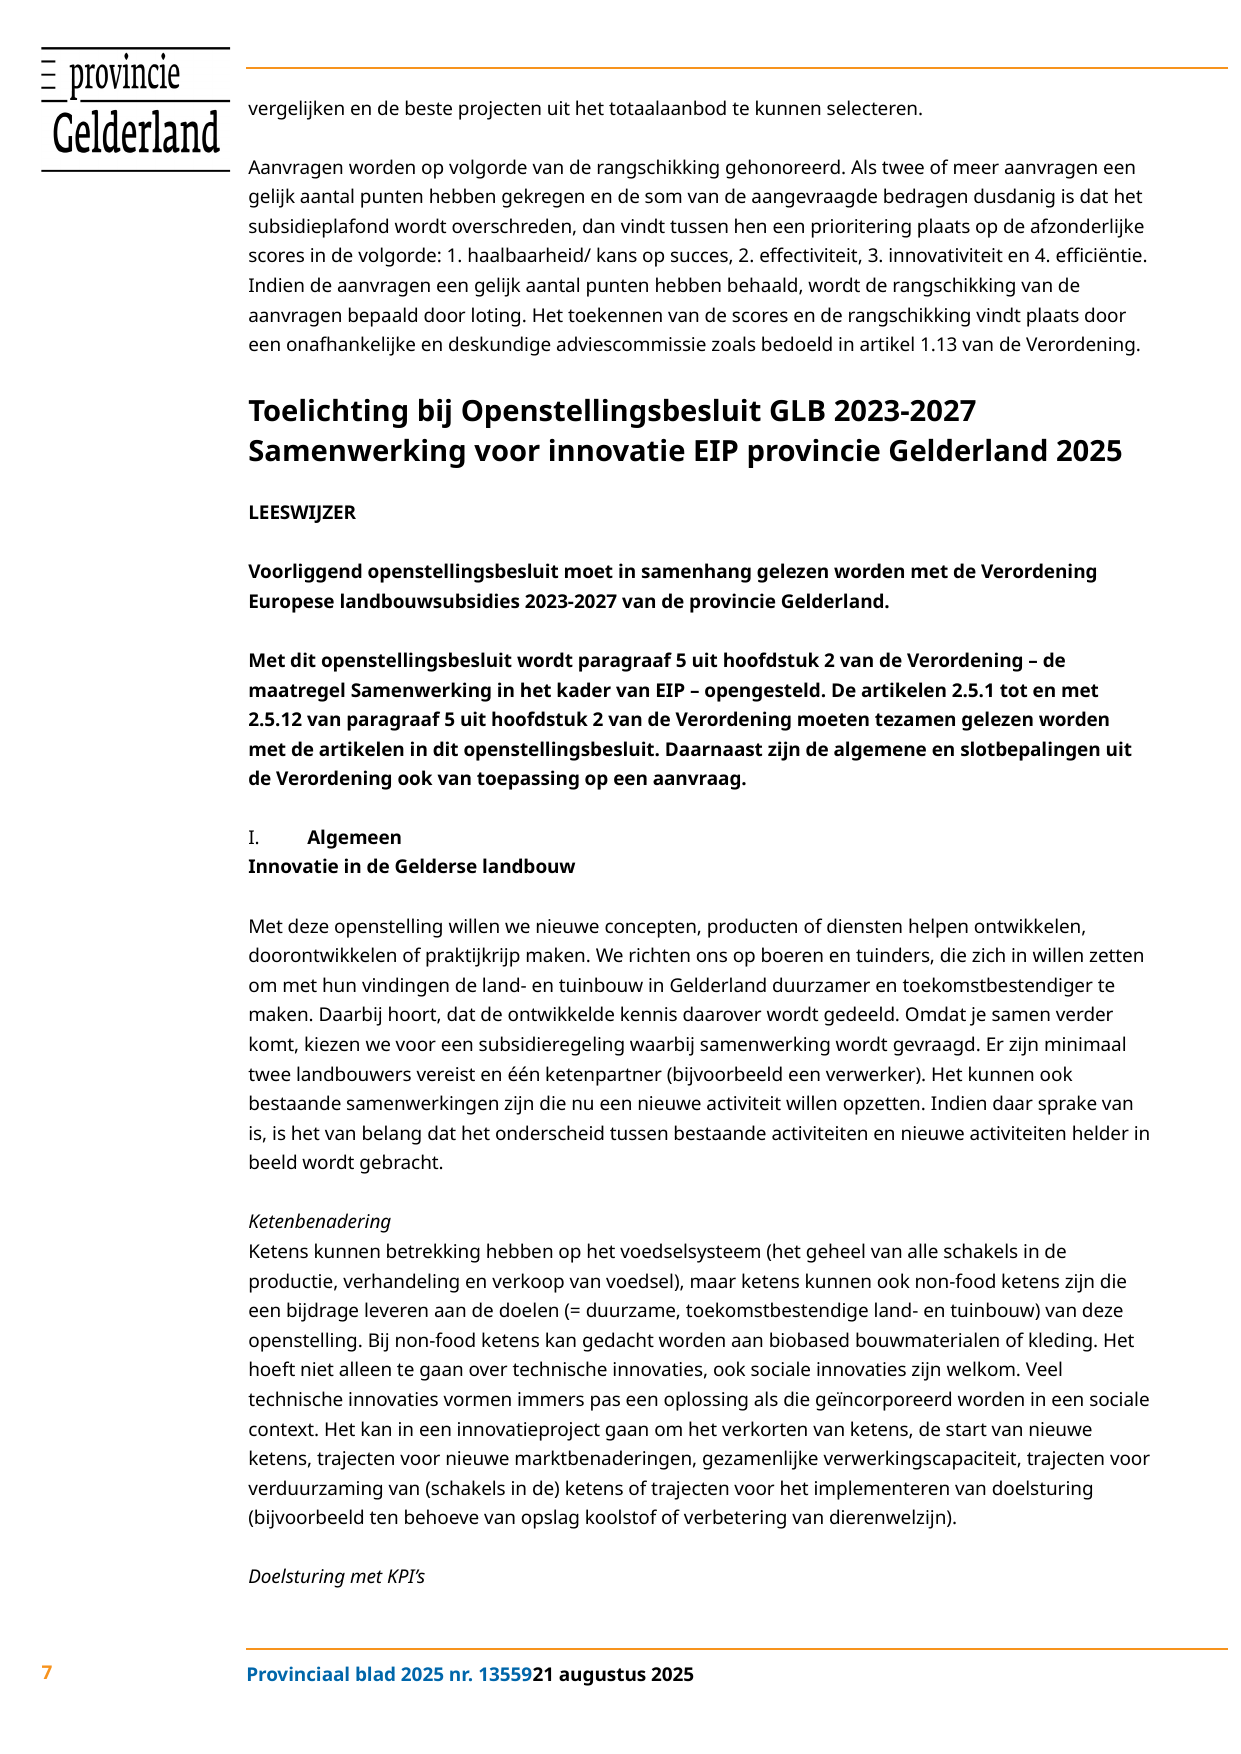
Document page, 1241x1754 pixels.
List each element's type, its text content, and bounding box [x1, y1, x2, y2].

text Ketens kunnen betrekking hebben op het voedselsysteem (het geheel van alle schakels in de productie, verhandeling en verkoop van voedsel), maar ketens kunnen ook non-food ketens zijn die een bijdrage leveren aan de doelen (= duurzame, toekomstbestendige land- en tuinbouw) van deze openstelling. Bij non-food ketens kan gedacht worden aan biobased bouwmaterialen of kleding. Het hoeft niet alleen te gaan over technische innovaties, ook sociale innovaties zijn welkom. Veel technische innovaties vormen immers pas een oplossing als die geïncorporeerd worden in een sociale context. Het kan in een innovatieproject gaan om het verkorten van ketens, de start van nieuwe ketens, trajecten voor nieuwe marktbenaderingen, gezamenlijke verwerkingscapaciteit, trajecten voor verduurzaming van (schakels in de) ketens of trajecten voor het implementeren van doelsturing (bijvoorbeeld ten behoeve van opslag koolstof of verbetering van dierenwelzijn). [248, 1238, 1152, 1530]
text Ketenbenadering [248, 1209, 1152, 1234]
text Innovatie in de Gelderse landbouw [248, 854, 1152, 879]
text Aanvragen worden op volgorde van de rangschikking gehonoreerd. Als twee of meer aanvragen een gelijk aantal punten hebben gekregen en de som van de aangevraagde bedragen dusdanig is dat het subsidieplafond wordt overschreden, dan vindt tussen hen een prioritering plaats op de afzonderlijke scores in de volgorde: 1. haalbaarheid/ kans op succes, 2. effectiviteit, 3. innovativiteit en 4. efficiëntie. Indien de aanvragen een gelijk aantal punten hebben behaald, wordt de rangschikking van de aanvragen bepaald door loting. Het toekennen van de scores en de rangschikking vindt plaats door een onafhankelijke en deskundige adviescommissie zoals bedoeld in artikel 1.13 van de Verordening. [248, 154, 1152, 357]
list Algemeen [248, 824, 1152, 850]
table_header LEESWIJZER Voorliggend openstellingsbesluit moet in samenhang gelezen worden met de Verordening Europese landbouwsubsidies 2023-2027 van de provincie Gelderland. Met dit openstellingsbesluit wordt paragraaf 5 uit hoofdstuk 2 van de Verordening – de maatregel Samenwerking in het kader van EIP – opengesteld. De artikelen 2.5.1 tot en met 2.5.12 van paragraaf 5 uit hoofdstuk 2 van de Verordening moeten tezamen gelezen worden met de artikelen in dit openstellingsbesluit. Daarnaast zijn de algemene en slotbepalingen uit de Verordening ook van toepassing op een aanvraag. [248, 499, 1152, 791]
picture [41, 47, 231, 172]
text Doelsturing met KPI’s [248, 1564, 1152, 1589]
text vergelijken en de beste projecten uit het totaalaanbod te kunnen selecteren. [248, 95, 1152, 121]
text Toelichting bij Openstellingsbesluit GLB 2023-2027 Samenwerking voor innovatie EIP provincie Gelderland 2025 [248, 391, 1152, 470]
text Met deze openstelling willen we nieuwe concepten, producten of diensten helpen ontwikkelen, doorontwikkelen of praktijkrijp maken. We richten ons op boeren en tuinders, die zich in willen zetten om met hun vindingen de land- en tuinbouw in Gelderland duurzamer en toekomstbestendiger te maken. Daarbij hoort, dat de ontwikkelde kennis daarover wordt gedeeld. Omdat je samen verder komt, kiezen we voor een subsidieregeling waarbij samenwerking wordt gevraagd. Er zijn minimaal twee landbouwers vereist en één ketenpartner (bijvoorbeeld een verwerker). Het kunnen ook bestaande samenwerkingen zijn die nu een nieuwe activiteit willen opzetten. Indien daar sprake van is, is het van belang dat het onderscheid tussen bestaande activiteiten en nieuwe activiteiten helder in beeld wordt gebracht. [248, 913, 1152, 1175]
